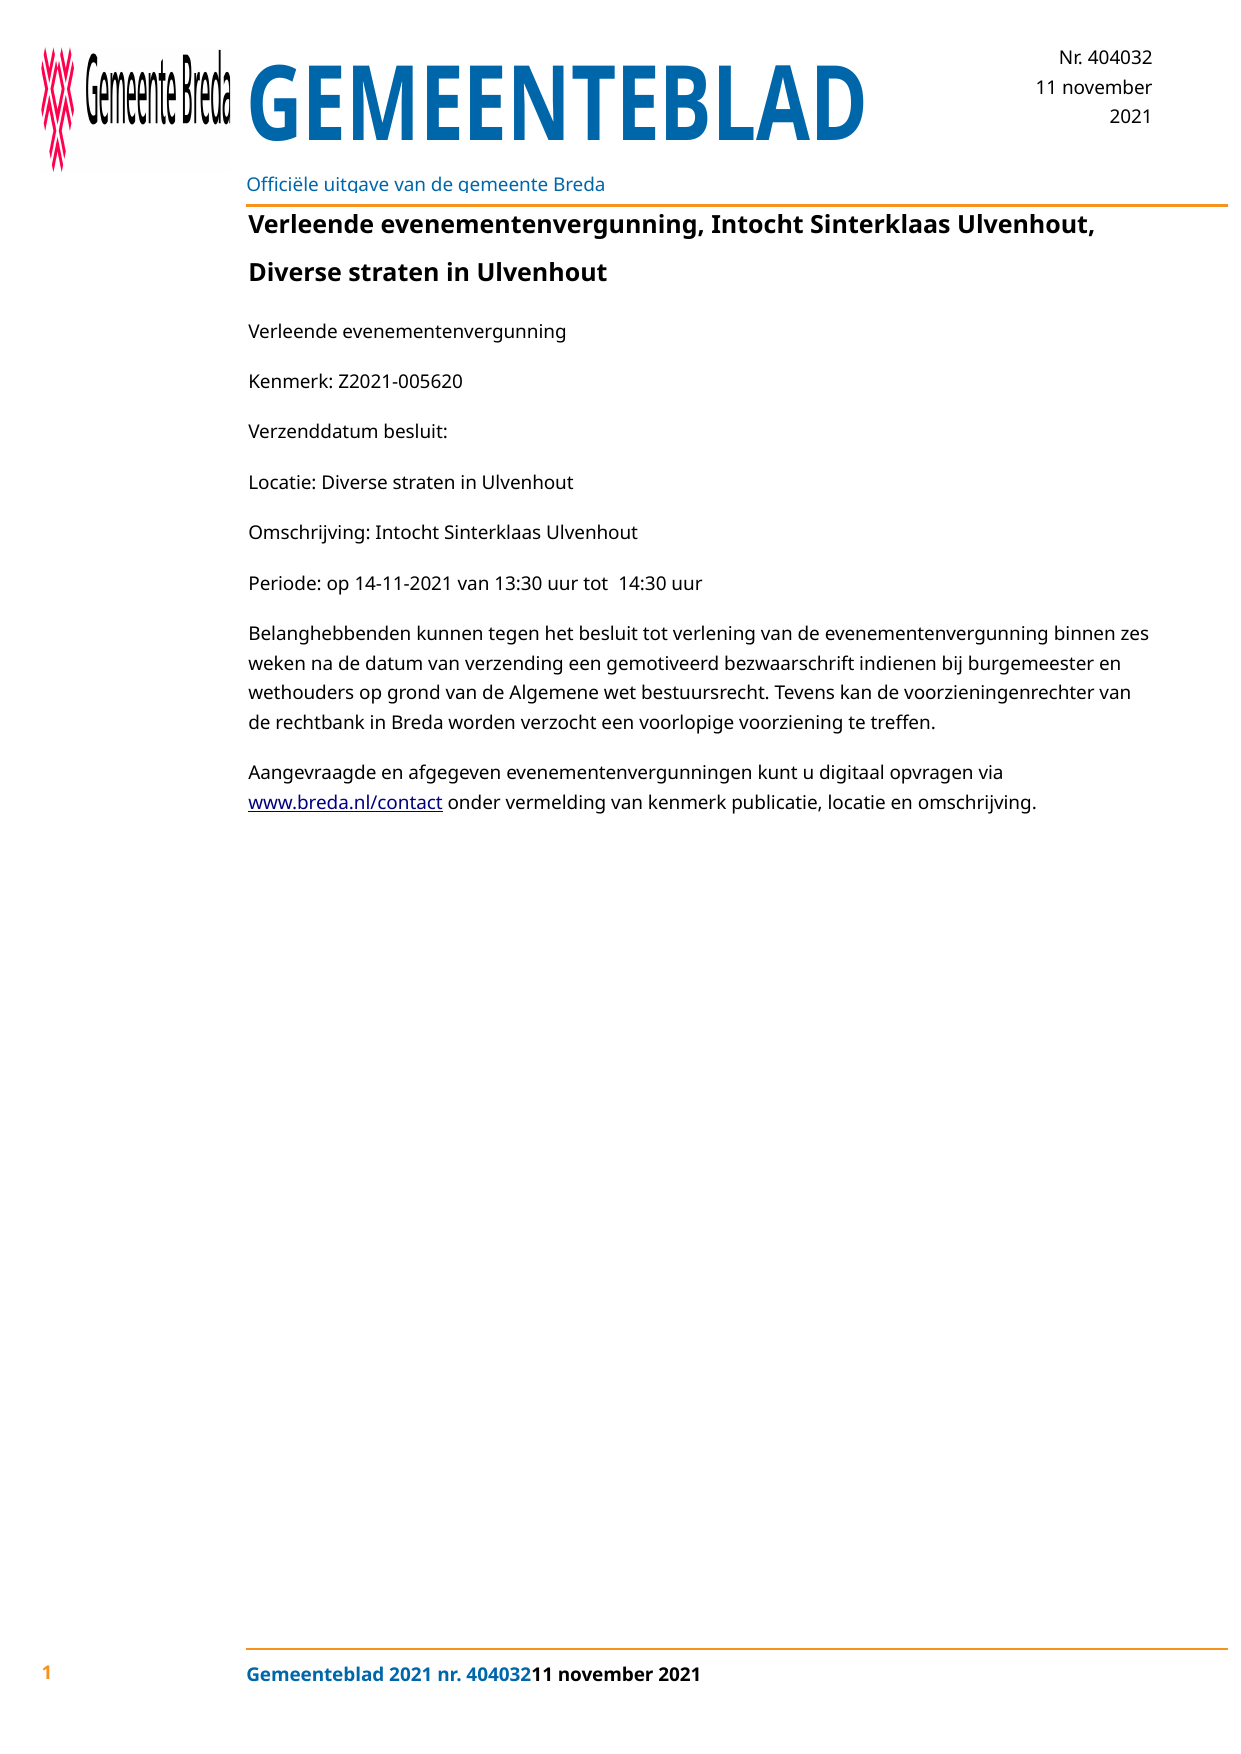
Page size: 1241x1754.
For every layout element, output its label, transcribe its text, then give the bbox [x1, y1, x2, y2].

text Belanghebbenden kunnen tegen het besluit tot verlening van de evenementenvergunning binnen zes weken na de datum van verzending een gemotiveerd bezwaarschrift indienen bij burgemeester en wethouders op grond van de Algemene wet bestuursrecht. Tevens kan de voorzieningenrechter van de rechtbank in Breda worden verzocht een voorlopige voorziening te treffen. [248, 620, 1152, 735]
text Verleende evenementenvergunning, Intocht Sinterklaas Ulvenhout, Diverse straten in Ulvenhout [248, 207, 1152, 288]
text Locatie: Diverse straten in Ulvenhout [248, 469, 1152, 495]
text Verleende evenementenvergunning [248, 318, 1152, 344]
text Periode: op 14-11-2021 van 13:30 uur tot 14:30 uur [248, 570, 1152, 596]
text Aangevraagde en afgegeven evenementenvergunningen kunt u digitaal opvragen via www.breda.nl/contact onder vermelding van kenmerk publicatie, locatie en omschrijving. [248, 759, 1152, 815]
text Omschrijving: Intocht Sinterklaas Ulvenhout [248, 519, 1152, 545]
text Verzenddatum besluit: [248, 419, 1152, 444]
text Kenmerk: Z2021-005620 [248, 368, 1152, 394]
picture [41, 47, 231, 172]
